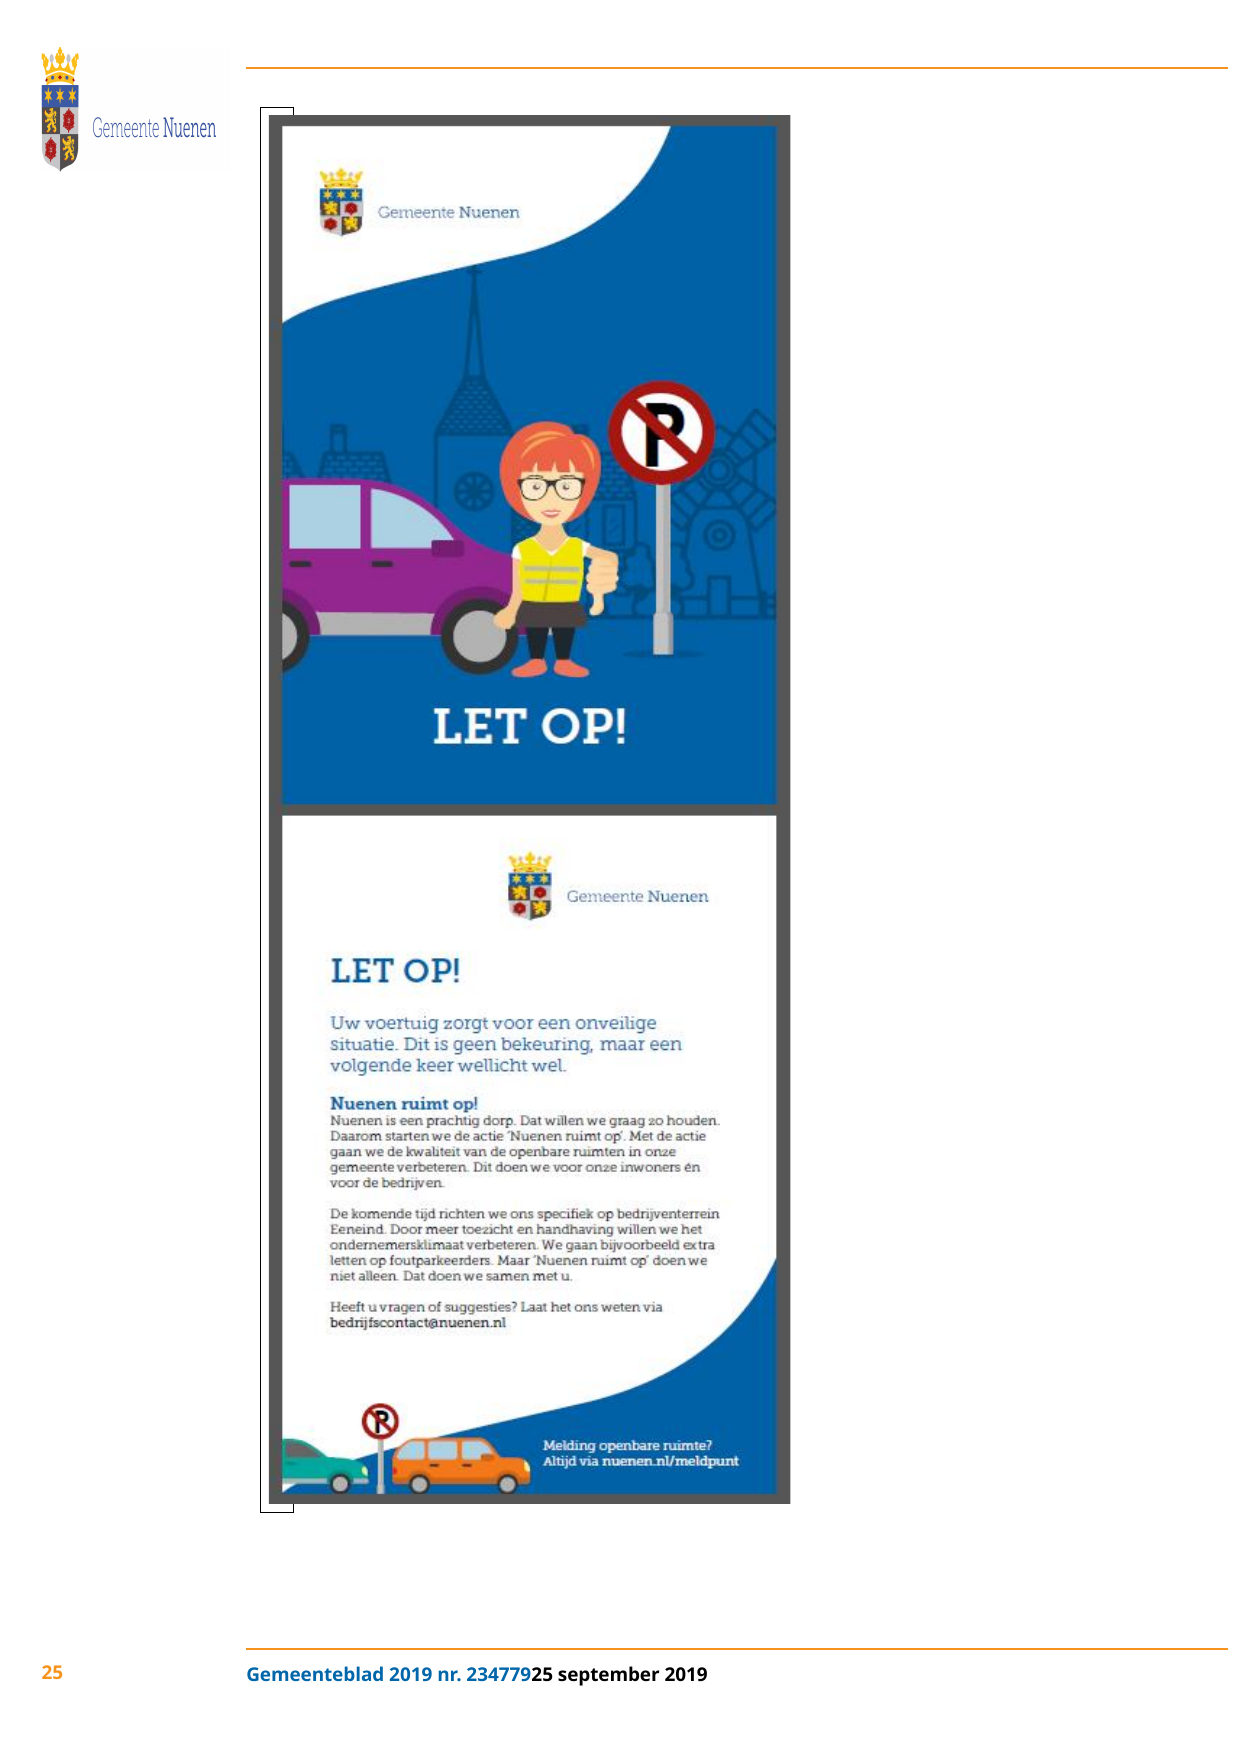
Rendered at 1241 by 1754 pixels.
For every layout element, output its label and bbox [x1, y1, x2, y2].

picture [268, 115, 791, 1504]
picture [41, 47, 231, 172]
